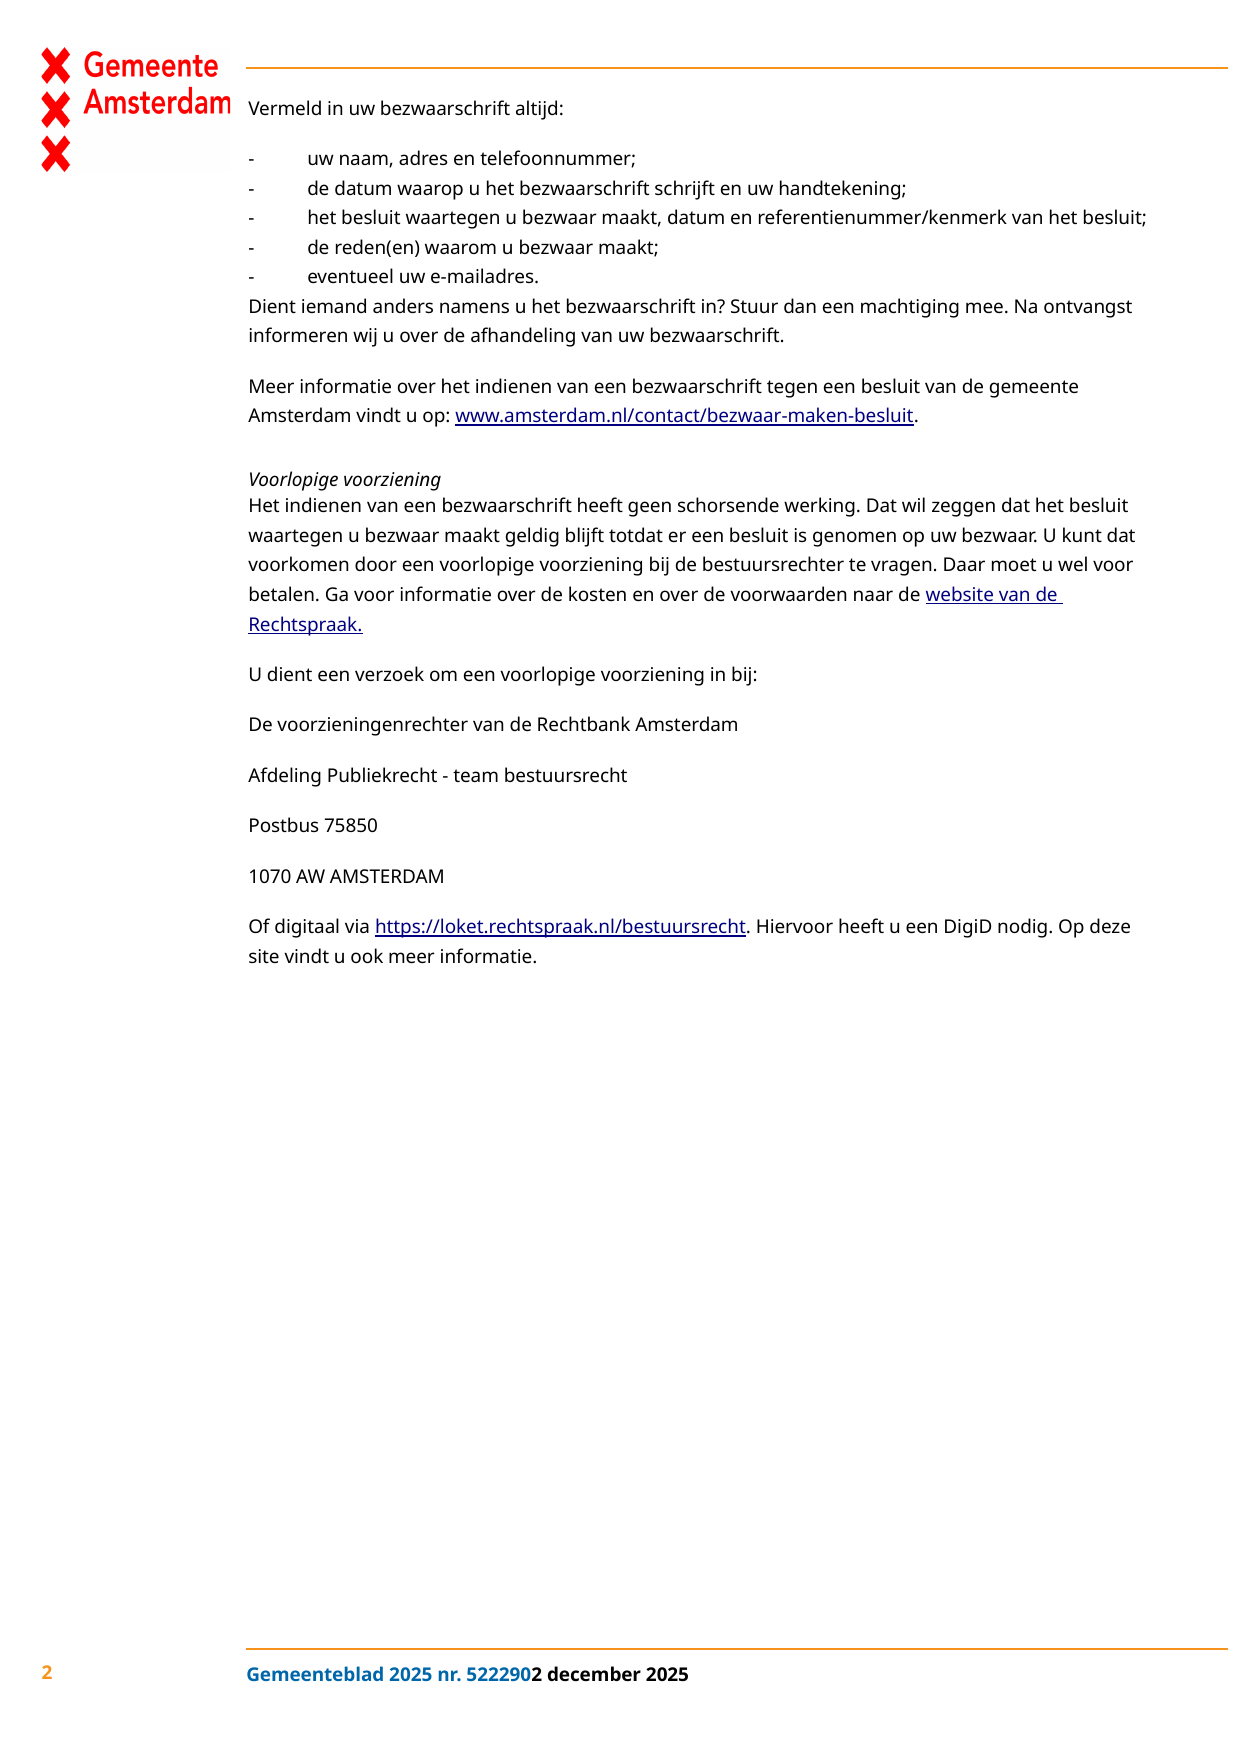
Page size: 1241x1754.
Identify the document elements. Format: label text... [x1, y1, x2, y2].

text Het indienen van een bezwaarschrift heeft geen schorsende werking. Dat wil zeggen dat het besluit waartegen u bezwaar maakt geldig blijft totdat er een besluit is genomen op uw bezwaar. U kunt dat voorkomen door een voorlopige voorziening bij de bestuursrechter te vragen. Daar moet u wel voor betalen. Ga voor informatie over de kosten en over de voorwaarden naar de website van de Rechtspraak. [248, 492, 1152, 636]
text Dient iemand anders namens u het bezwaarschrift in? Stuur dan een machtiging mee. Na ontvangst informeren wij u over de afhandeling van uw bezwaarschrift. [248, 293, 1152, 348]
text 1070 AW AMSTERDAM [248, 863, 1152, 888]
text Postbus 75850 [248, 812, 1152, 838]
list de datum waarop u het bezwaarschrift schrijft en uw handtekening; [248, 175, 1152, 201]
text Vermeld in uw bezwaarschrift altijd: [248, 95, 1152, 121]
text Of digitaal via https://loket.rechtspraak.nl/bestuursrecht. Hiervoor heeft u een DigiD nodig. Op deze site vindt u ook meer informatie. [248, 913, 1152, 968]
text De voorzieningenrechter van de Rechtbank Amsterdam [248, 712, 1152, 737]
text U dient een verzoek om een voorlopige voorziening in bij: [248, 661, 1152, 687]
picture [41, 47, 231, 172]
list het besluit waartegen u bezwaar maakt, datum en referentienummer/kenmerk van het besluit; [248, 204, 1152, 230]
list eventueel uw e-mailadres. [248, 263, 1152, 289]
list uw naam, adres en telefoonnummer; [248, 145, 1152, 171]
text Afdeling Publiekrecht - team bestuursrecht [248, 762, 1152, 788]
text Voorlopige voorziening [248, 467, 1152, 492]
text Meer informatie over het indienen van een bezwaarschrift tegen een besluit van de gemeente Amsterdam vindt u op: www.amsterdam.nl/contact/bezwaar-maken-besluit. [248, 373, 1152, 428]
list de reden(en) waarom u bezwaar maakt; [248, 234, 1152, 260]
